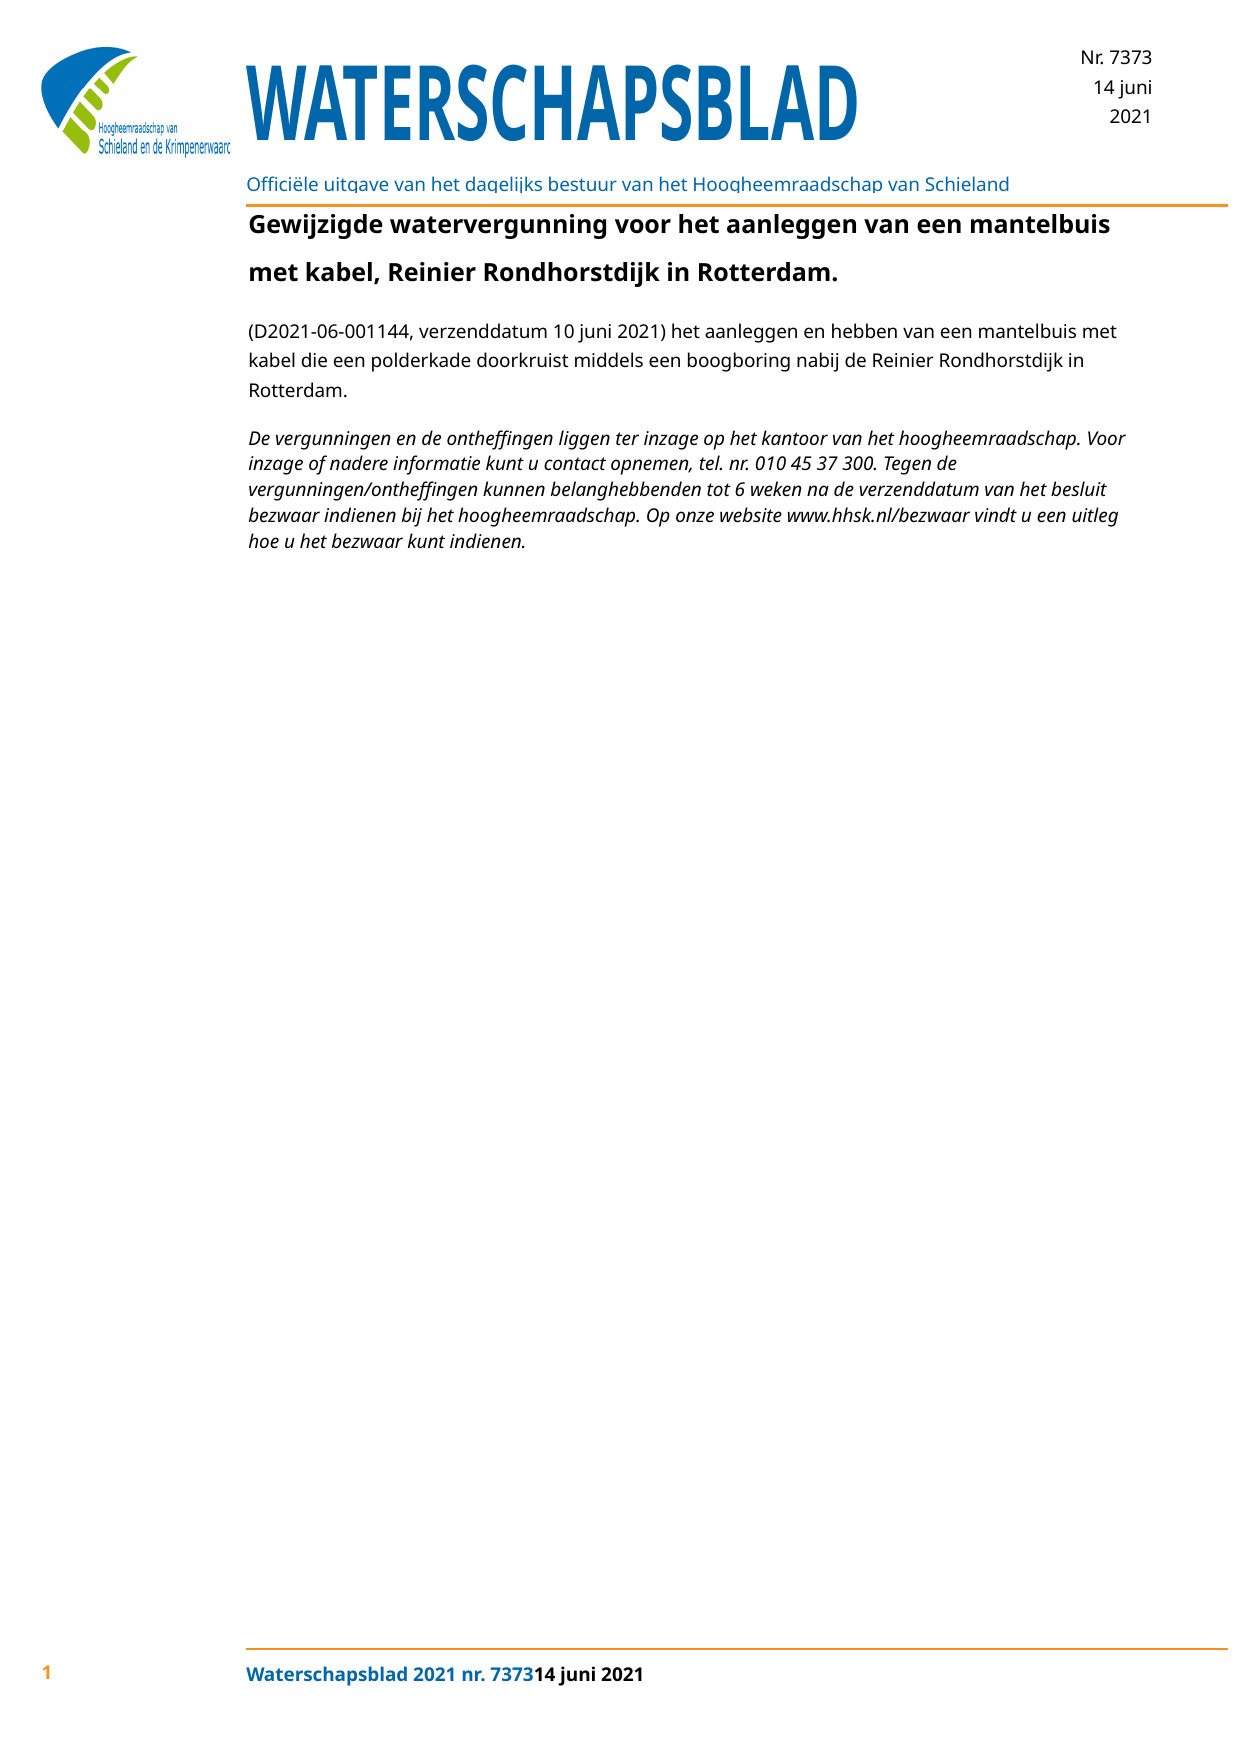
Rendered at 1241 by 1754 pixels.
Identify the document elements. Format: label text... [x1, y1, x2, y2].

text Gewijzigde watervergunning voor het aanleggen van een mantelbuis met kabel, Reinier Rondhorstdijk in Rotterdam. [248, 207, 1152, 288]
text (D2021-06-001144, verzenddatum 10 juni 2021) het aanleggen en hebben van een mantelbuis met kabel die een polderkade doorkruist middels een boogboring nabij de Reinier Rondhorstdijk in Rotterdam. [248, 318, 1152, 403]
text De vergunningen en de ontheffingen liggen ter inzage op het kantoor van het hoogheemraadschap. Voor inzage of nadere informatie kunt u contact opnemen, tel. nr. 010 45 37 300. Tegen de vergunningen/ontheffingen kunnen belanghebbenden tot 6 weken na de verzenddatum van het besluit bezwaar indienen bij het hoogheemraadschap. Op onze website www.hhsk.nl/bezwaar vindt u een uitleg hoe u het bezwaar kunt indienen. [248, 425, 1152, 553]
picture [41, 47, 231, 172]
